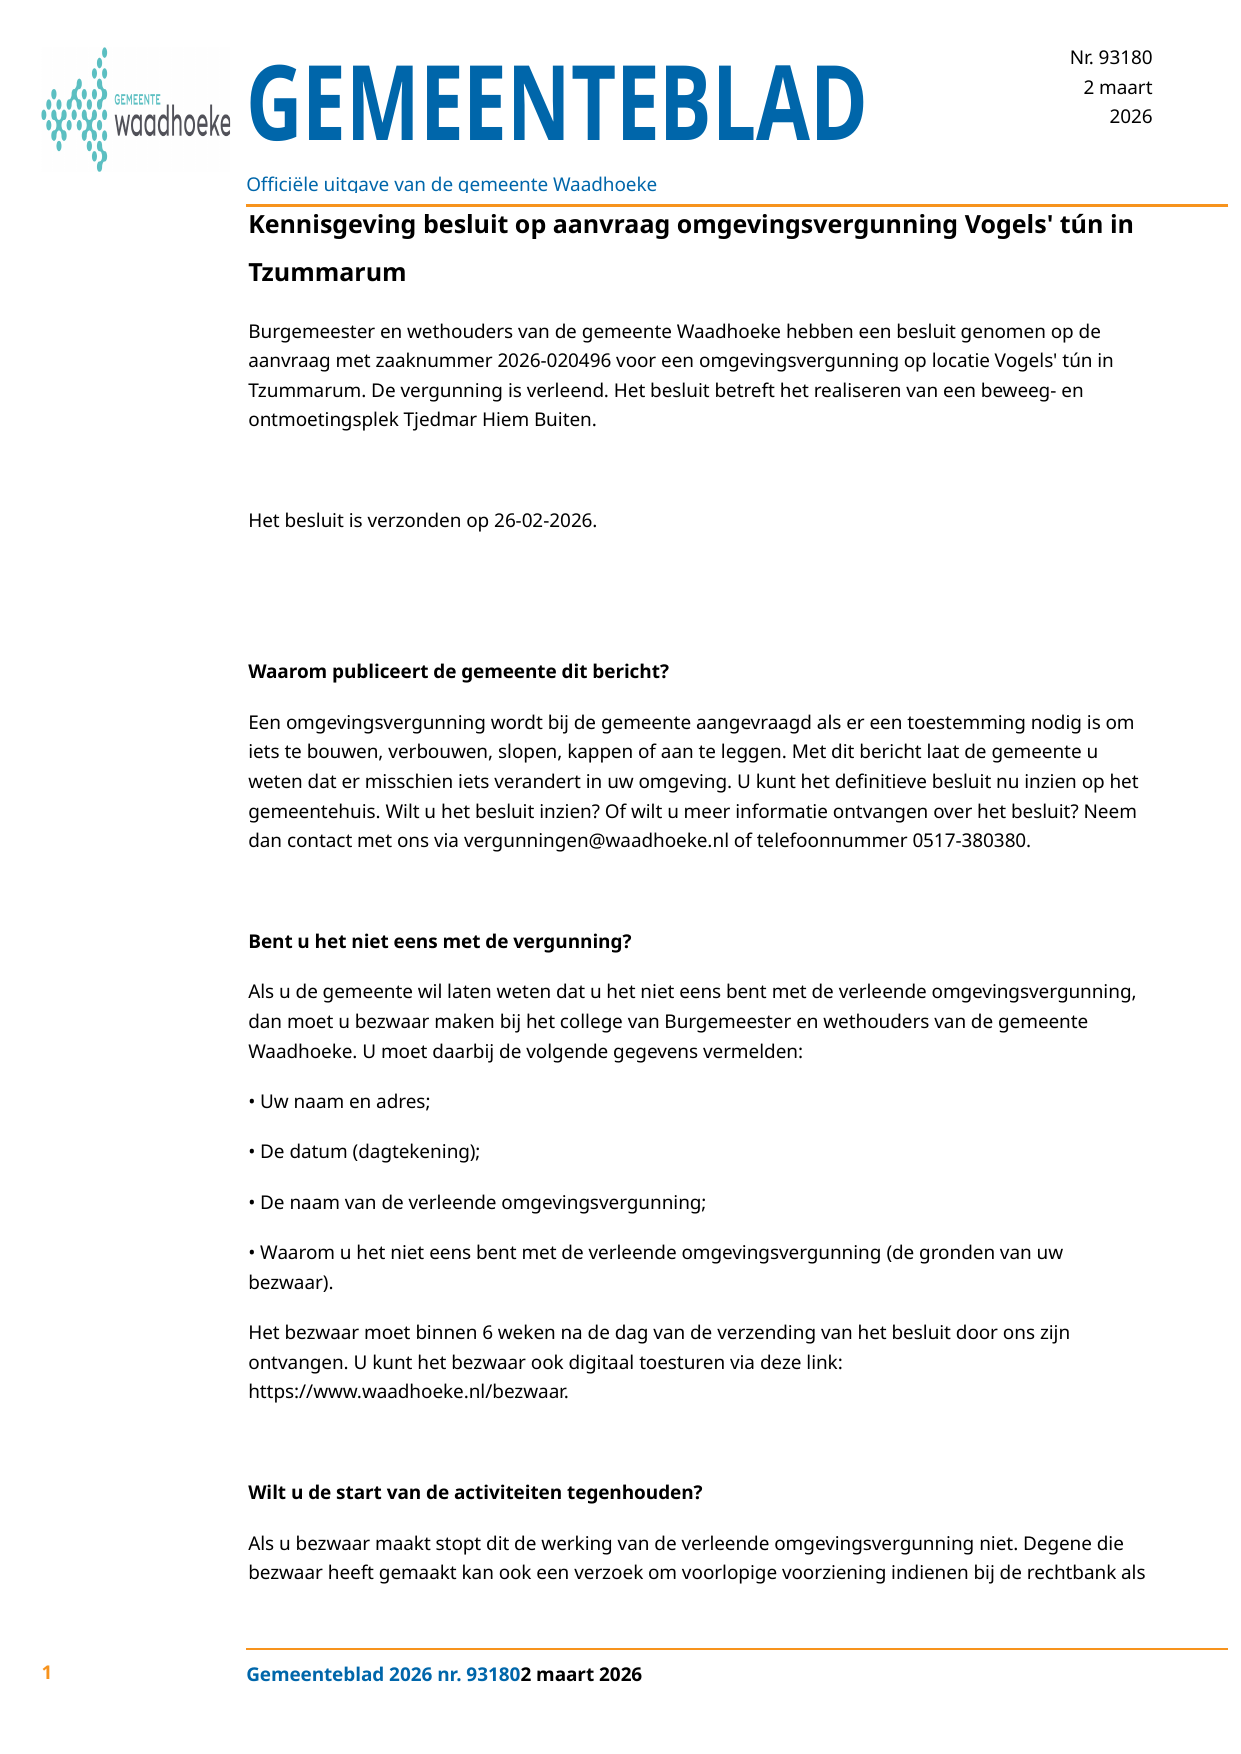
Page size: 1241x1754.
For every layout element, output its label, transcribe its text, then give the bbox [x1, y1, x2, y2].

text Als u bezwaar maakt stopt dit de werking van de verleende omgevingsvergunning niet. Degene die bezwaar heeft gemaakt kan ook een verzoek om voorlopige voorziening indienen bij de rechtbank als [248, 1530, 1152, 1585]
text Bent u het niet eens met de vergunning? [248, 928, 1152, 954]
text Een omgevingsvergunning wordt bij de gemeente aangevraagd als er een toestemming nodig is om iets te bouwen, verbouwen, slopen, kappen of aan te leggen. Met dit bericht laat de gemeente u weten dat er misschien iets verandert in uw omgeving. U kunt het definitieve besluit nu inzien op het gemeentehuis. Wilt u het besluit inzien? Of wilt u meer informatie ontvangen over het besluit? Neem dan contact met ons via vergunningen@waadhoeke.nl of telefoonnummer 0517-380380. [248, 709, 1152, 853]
text Wilt u de start van de activiteiten tegenhouden? [248, 1479, 1152, 1505]
text Waarom publiceert de gemeente dit bericht? [248, 659, 1152, 684]
text Het besluit is verzonden op 26-02-2026. [248, 507, 1152, 533]
text • Uw naam en adres; [248, 1088, 1152, 1114]
text Burgemeester en wethouders van de gemeente Waadhoeke hebben een besluit genomen op de aanvraag met zaaknummer 2026-020496 voor een omgevingsvergunning op locatie Vogels' tún in Tzummarum. De vergunning is verleend. Het besluit betreft het realiseren van een beweeg- en ontmoetingsplek Tjedmar Hiem Buiten. [248, 318, 1152, 432]
text • De datum (dagtekening); [248, 1139, 1152, 1164]
text • De naam van de verleende omgevingsvergunning; [248, 1189, 1152, 1215]
text Het bezwaar moet binnen 6 weken na de dag van de verzending van het besluit door ons zijn ontvangen. U kunt het bezwaar ook digitaal toesturen via deze link: https://www.waadhoeke.nl/bezwaar. [248, 1319, 1152, 1404]
text Als u de gemeente wil laten weten dat u het niet eens bent met de verleende omgevingsvergunning, dan moet u bezwaar maken bij het college van Burgemeester en wethouders van de gemeente Waadhoeke. U moet daarbij de volgende gegevens vermelden: [248, 979, 1152, 1064]
text • Waarom u het niet eens bent met de verleende omgevingsvergunning (de gronden van uw bezwaar). [248, 1239, 1152, 1295]
picture [41, 47, 231, 172]
text Kennisgeving besluit op aanvraag omgevingsvergunning Vogels' tún in Tzummarum [248, 207, 1152, 288]
